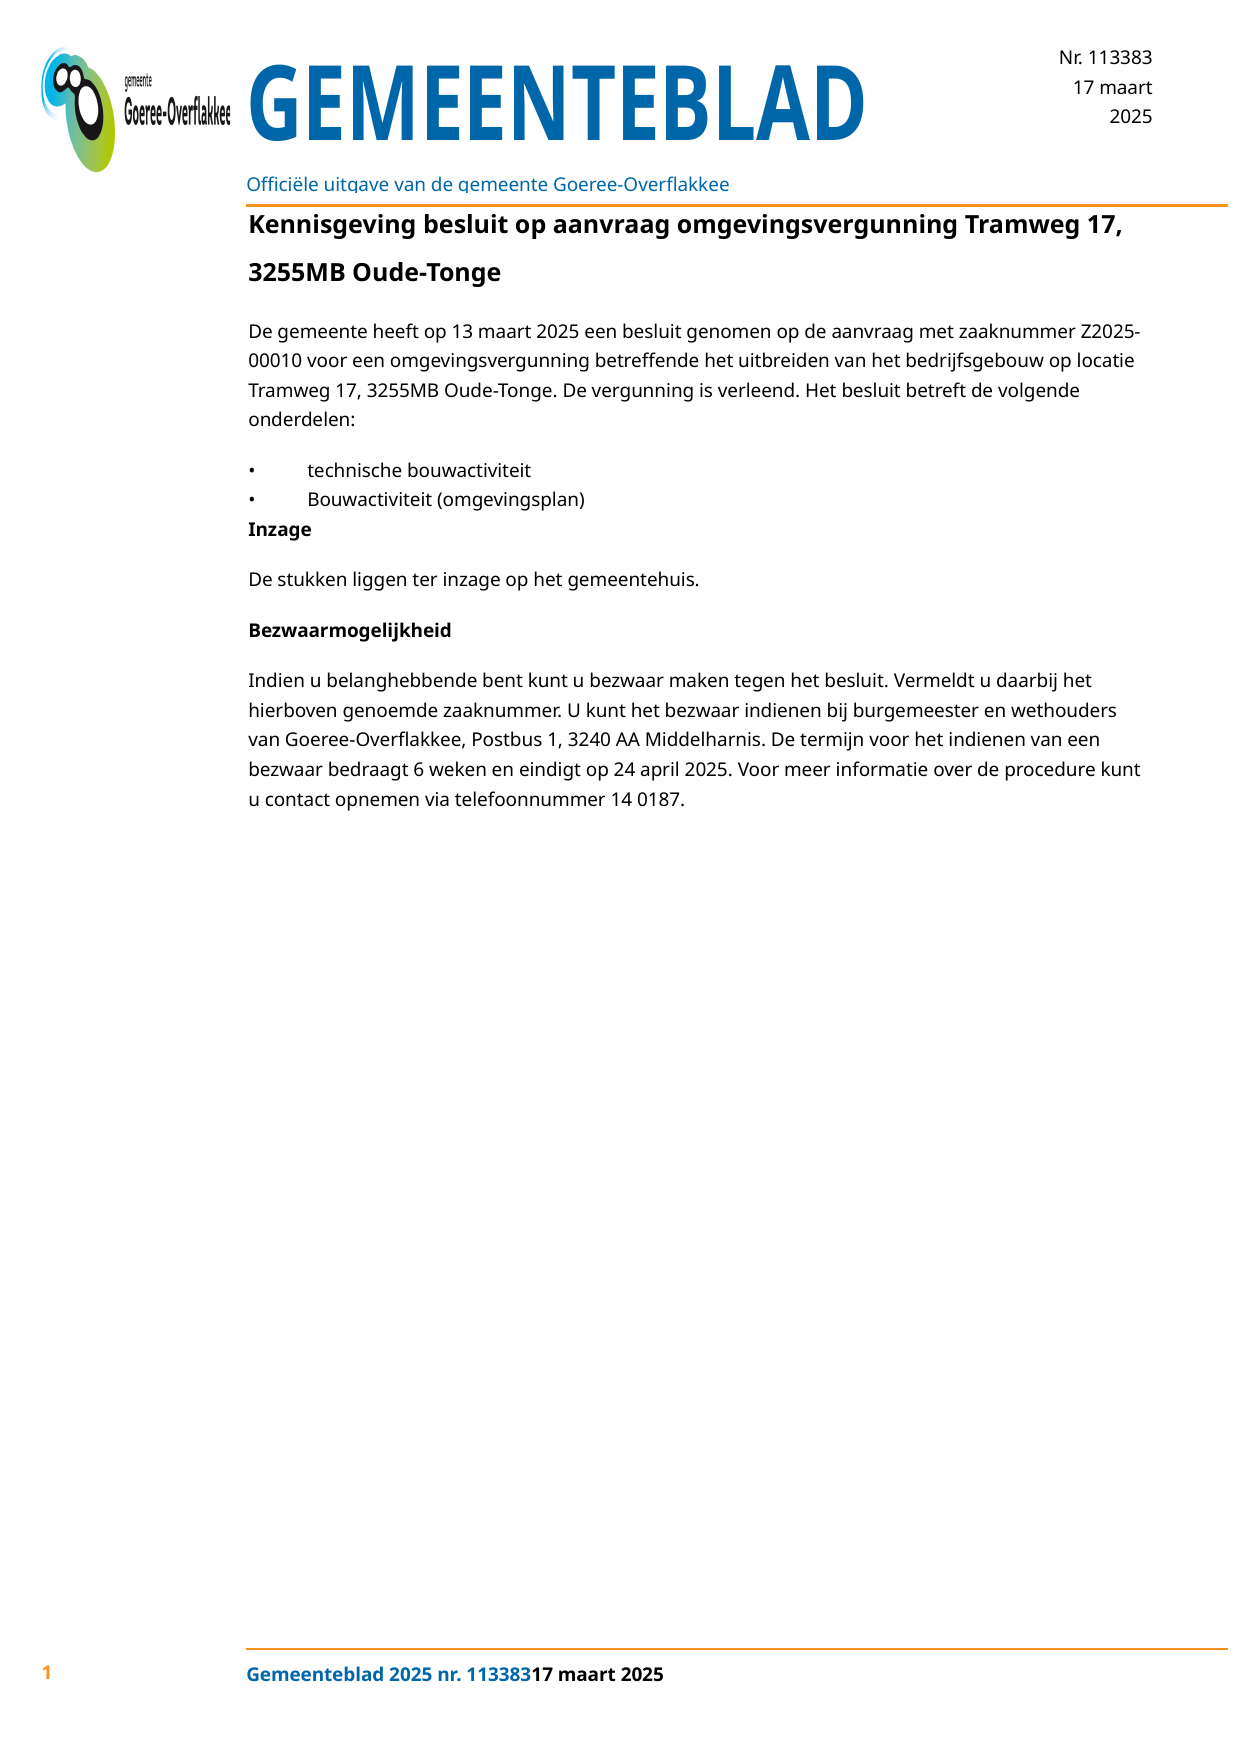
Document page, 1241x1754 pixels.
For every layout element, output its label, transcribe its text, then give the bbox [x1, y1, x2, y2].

text De gemeente heeft op 13 maart 2025 een besluit genomen op de aanvraag met zaaknummer Z2025-00010 voor een omgevingsvergunning betreffende het uitbreiden van het bedrijfsgebouw op locatie Tramweg 17, 3255MB Oude-Tonge. De vergunning is verleend. Het besluit betreft de volgende onderdelen: [248, 318, 1152, 432]
picture [41, 47, 231, 172]
text Indien u belanghebbende bent kunt u bezwaar maken tegen het besluit. Vermeldt u daarbij het hierboven genoemde zaaknummer. U kunt het bezwaar indienen bij burgemeester en wethouders van Goeree-Overflakkee, Postbus 1, 3240 AA Middelharnis. De termijn voor het indienen van een bezwaar bedraagt 6 weken en eindigt op 24 april 2025. Voor meer informatie over de procedure kunt u contact opnemen via telefoonnummer 14 0187. [248, 667, 1152, 812]
text Inzage [248, 516, 1152, 542]
text De stukken liggen ter inzage op het gemeentehuis. [248, 567, 1152, 592]
text Kennisgeving besluit op aanvraag omgevingsvergunning Tramweg 17, 3255MB Oude-Tonge [248, 207, 1152, 288]
list Bouwactiviteit (omgevingsplan) [248, 487, 1152, 512]
list technische bouwactiviteit [248, 457, 1152, 483]
text Bezwaarmogelijkheid [248, 617, 1152, 643]
